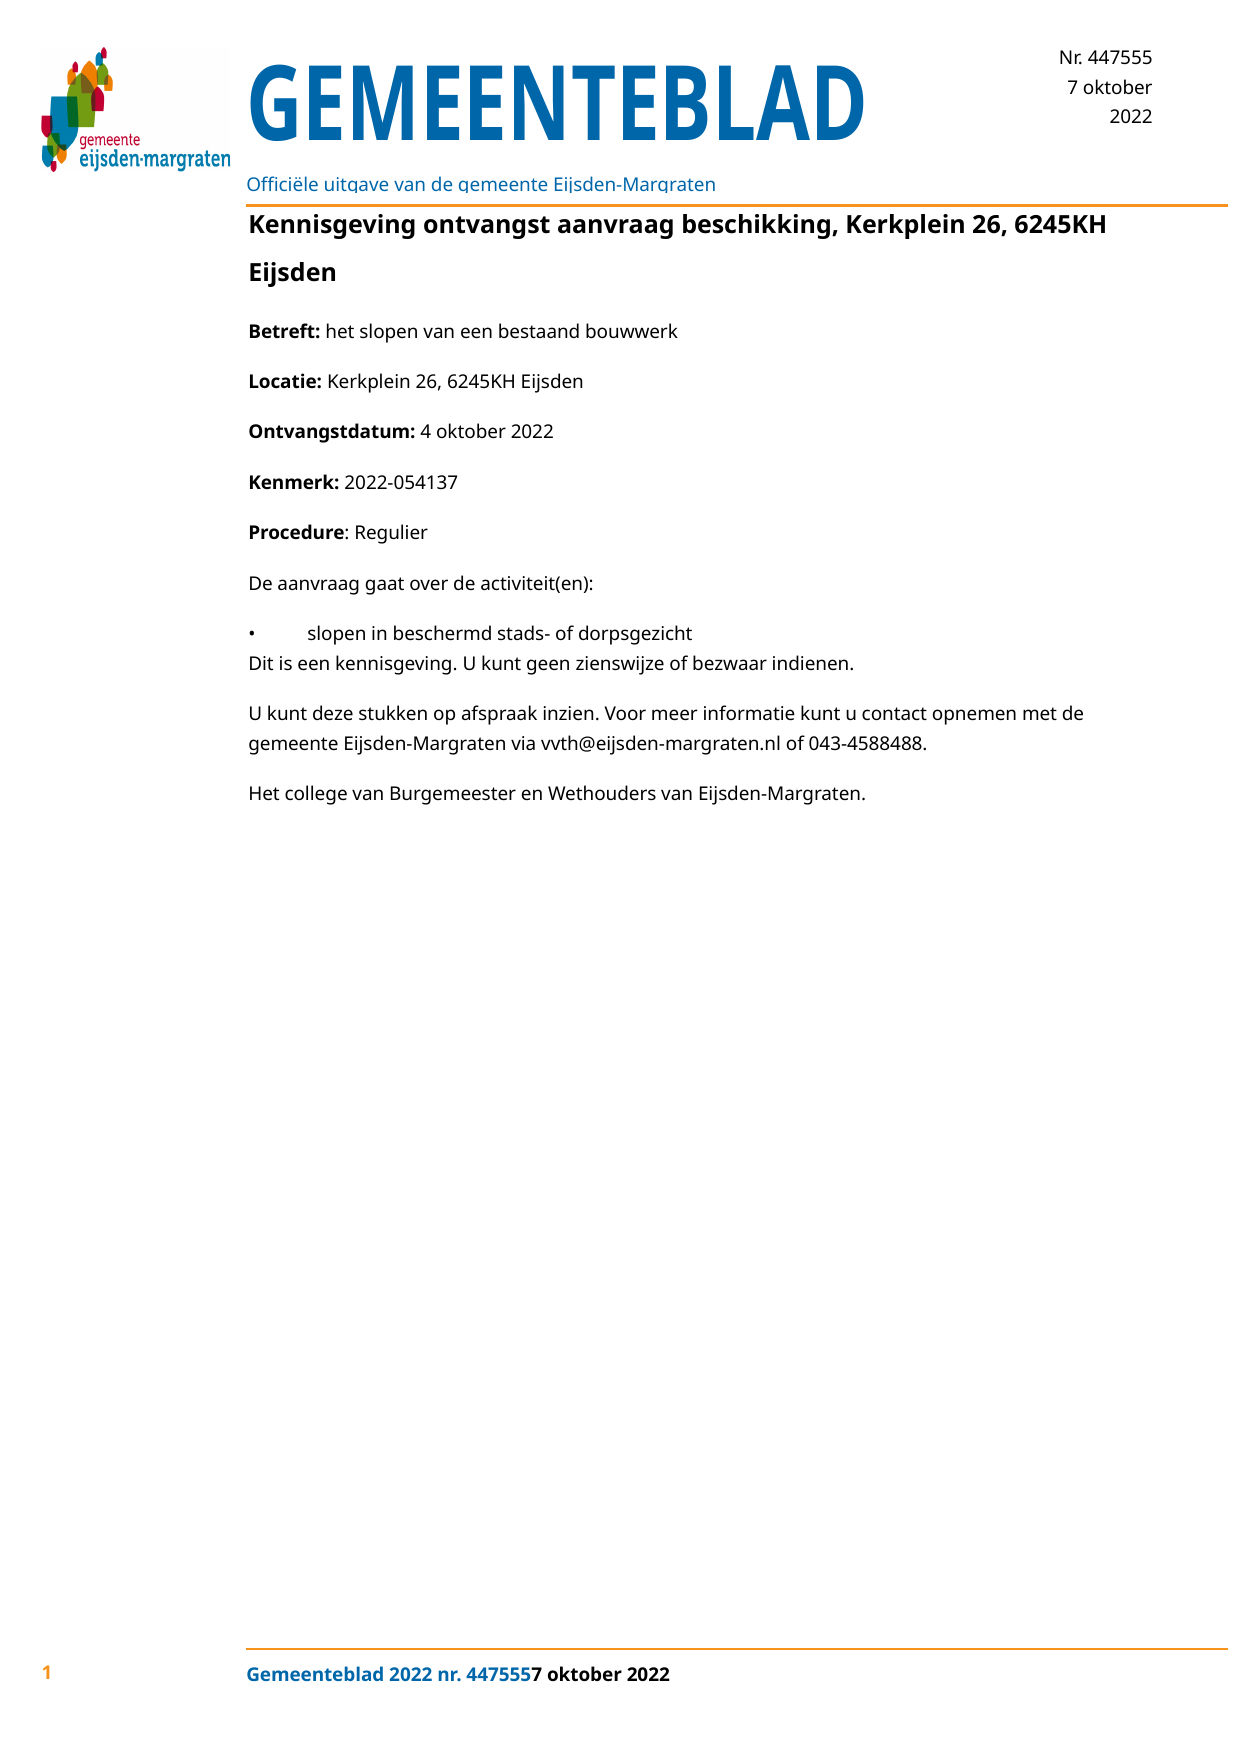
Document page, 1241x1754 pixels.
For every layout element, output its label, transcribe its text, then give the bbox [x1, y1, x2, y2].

text Locatie: Kerkplein 26, 6245KH Eijsden [248, 368, 1152, 394]
text Kenmerk: 2022-054137 [248, 469, 1152, 495]
text Betreft: het slopen van een bestaand bouwwerk [248, 318, 1152, 344]
text Het college van Burgemeester en Wethouders van Eijsden-Margraten. [248, 780, 1152, 806]
picture [41, 47, 231, 172]
list slopen in beschermd stads- of dorpsgezicht [248, 620, 1152, 646]
text Procedure: Regulier [248, 519, 1152, 545]
text De aanvraag gaat over de activiteit(en): [248, 570, 1152, 596]
text U kunt deze stukken op afspraak inzien. Voor meer informatie kunt u contact opnemen met de gemeente Eijsden-Margraten via vvth@eijsden-margraten.nl of 043-4588488. [248, 700, 1152, 756]
text Kennisgeving ontvangst aanvraag beschikking, Kerkplein 26, 6245KH Eijsden [248, 207, 1152, 288]
text Ontvangstdatum: 4 oktober 2022 [248, 419, 1152, 444]
text Dit is een kennisgeving. U kunt geen zienswijze of bezwaar indienen. [248, 650, 1152, 676]
